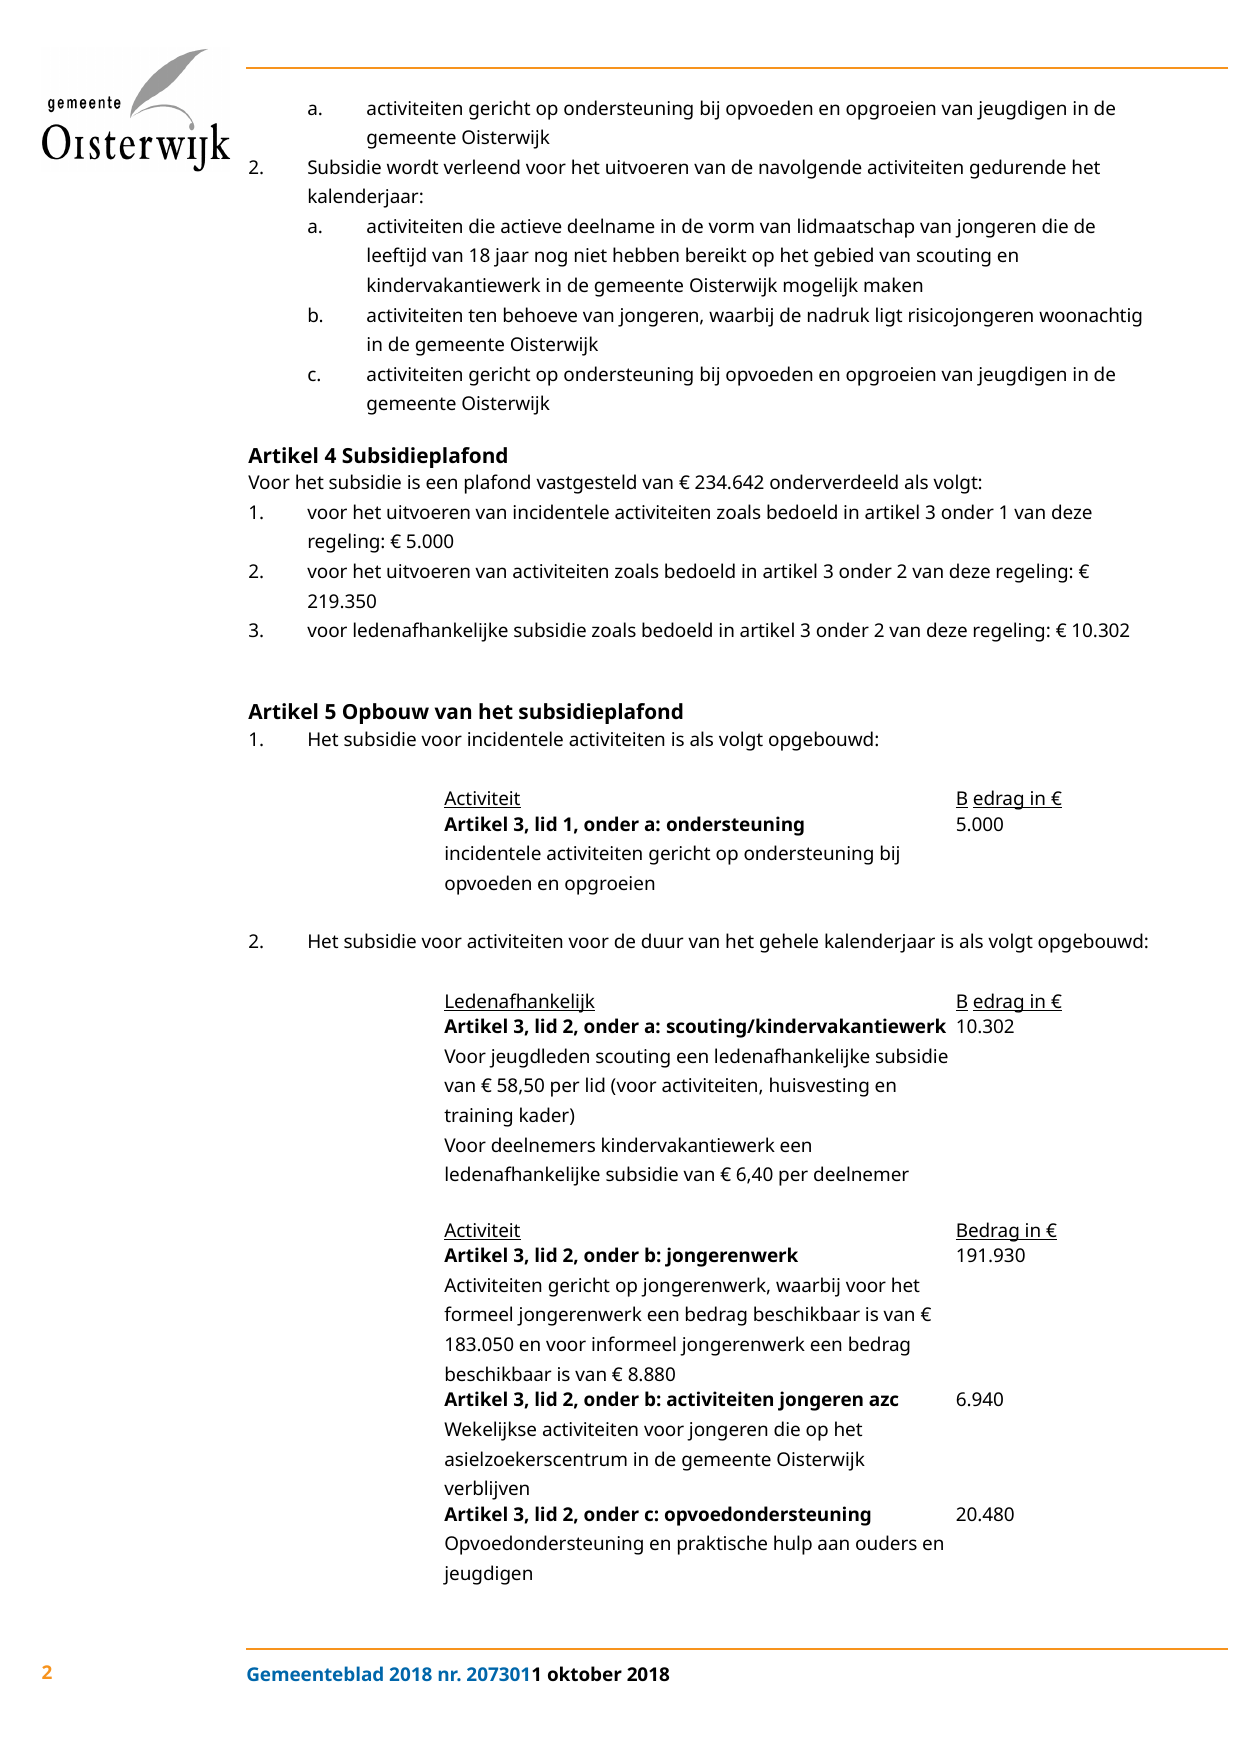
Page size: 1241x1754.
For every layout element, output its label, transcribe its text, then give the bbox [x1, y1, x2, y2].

table_cell Bedrag in € [956, 1187, 1152, 1242]
table_cell [248, 1501, 444, 1586]
list voor ledenafhankelijke subsidie zoals bedoeld in artikel 3 onder 2 van deze regeling: € 10.302 [248, 617, 1152, 643]
table_header Activiteit [444, 785, 956, 811]
list activiteiten die actieve deelname in de vorm van lidmaatschap van jongeren die de leeftijd van 18 jaar nog niet hebben bereikt op het gebied van scouting en kindervakantiewerk in de gemeente Oisterwijk mogelijk maken [307, 213, 1152, 298]
text Artikel 4 Subsidieplafond [248, 441, 1152, 469]
table_cell [248, 1014, 444, 1187]
table_cell 20.480 [956, 1501, 1152, 1586]
list Het subsidie voor activiteiten voor de duur van het gehele kalenderjaar is als volgt opgebouwd: [248, 928, 1152, 954]
table_cell [248, 811, 444, 896]
table_cell Artikel 3, lid 2, onder a: scouting/kindervakantiewerk Voor jeugdleden scouting een ledenafhankelijke subsidie van € 58,50 per lid (voor activiteiten, huisvesting en training kader) Voor deelnemers kindervakantiewerk een ledenafhankelijke subsidie van € 6,40 per deelnemer [444, 1014, 956, 1187]
picture [41, 47, 231, 172]
table_header [248, 785, 444, 811]
table_cell [248, 1387, 444, 1501]
list activiteiten ten behoeve van jongeren, waarbij de nadruk ligt risicojongeren woonachtig in de gemeente Oisterwijk [307, 302, 1152, 357]
table_cell Artikel 3, lid 1, onder a: ondersteuning incidentele activiteiten gericht op ondersteuning bij opvoeden en opgroeien [444, 811, 956, 896]
table_cell Artikel 3, lid 2, onder b: jongerenwerk Activiteiten gericht op jongerenwerk, waarbij voor het formeel jongerenwerk een bedrag beschikbaar is van € 183.050 en voor informeel jongerenwerk een bedrag beschikbaar is van € 8.880 [444, 1243, 956, 1387]
table_header Ledenafhankelijk [444, 988, 956, 1013]
table_header [248, 988, 444, 1013]
table_cell 191.930 [956, 1243, 1152, 1387]
table_header B edrag in € [956, 785, 1152, 811]
table_cell Activiteit [444, 1187, 956, 1242]
list voor het uitvoeren van incidentele activiteiten zoals bedoeld in artikel 3 onder 1 van deze regeling: € 5.000 [248, 499, 1152, 554]
table_cell Artikel 3, lid 2, onder c: opvoedondersteuning Opvoedondersteuning en praktische hulp aan ouders en jeugdigen [444, 1501, 956, 1586]
table_header B edrag in € [956, 988, 1152, 1013]
table_cell 10.302 [956, 1014, 1152, 1187]
table_cell [248, 1243, 444, 1387]
list Subsidie wordt verleend voor het uitvoeren van de navolgende activiteiten gedurende het kalenderjaar: [248, 154, 1152, 209]
table_cell 6.940 [956, 1387, 1152, 1501]
list voor het uitvoeren van activiteiten zoals bedoeld in artikel 3 onder 2 van deze regeling: € 219.350 [248, 558, 1152, 613]
list activiteiten gericht op ondersteuning bij opvoeden en opgroeien van jeugdigen in de gemeente Oisterwijk [307, 361, 1152, 416]
list activiteiten gericht op ondersteuning bij opvoeden en opgroeien van jeugdigen in de gemeente Oisterwijk [307, 95, 1152, 150]
table_cell 5.000 [956, 811, 1152, 896]
text Voor het subsidie is een plafond vastgesteld van € 234.642 onderverdeeld als volgt: [248, 469, 1152, 495]
table_cell [248, 1187, 444, 1242]
text Artikel 5 Opbouw van het subsidieplafond [248, 697, 1152, 726]
list Het subsidie voor incidentele activiteiten is als volgt opgebouwd: [248, 726, 1152, 752]
table_cell Artikel 3, lid 2, onder b: activiteiten jongeren azc Wekelijkse activiteiten voor jongeren die op het asielzoekerscentrum in de gemeente Oisterwijk verblijven [444, 1387, 956, 1501]
